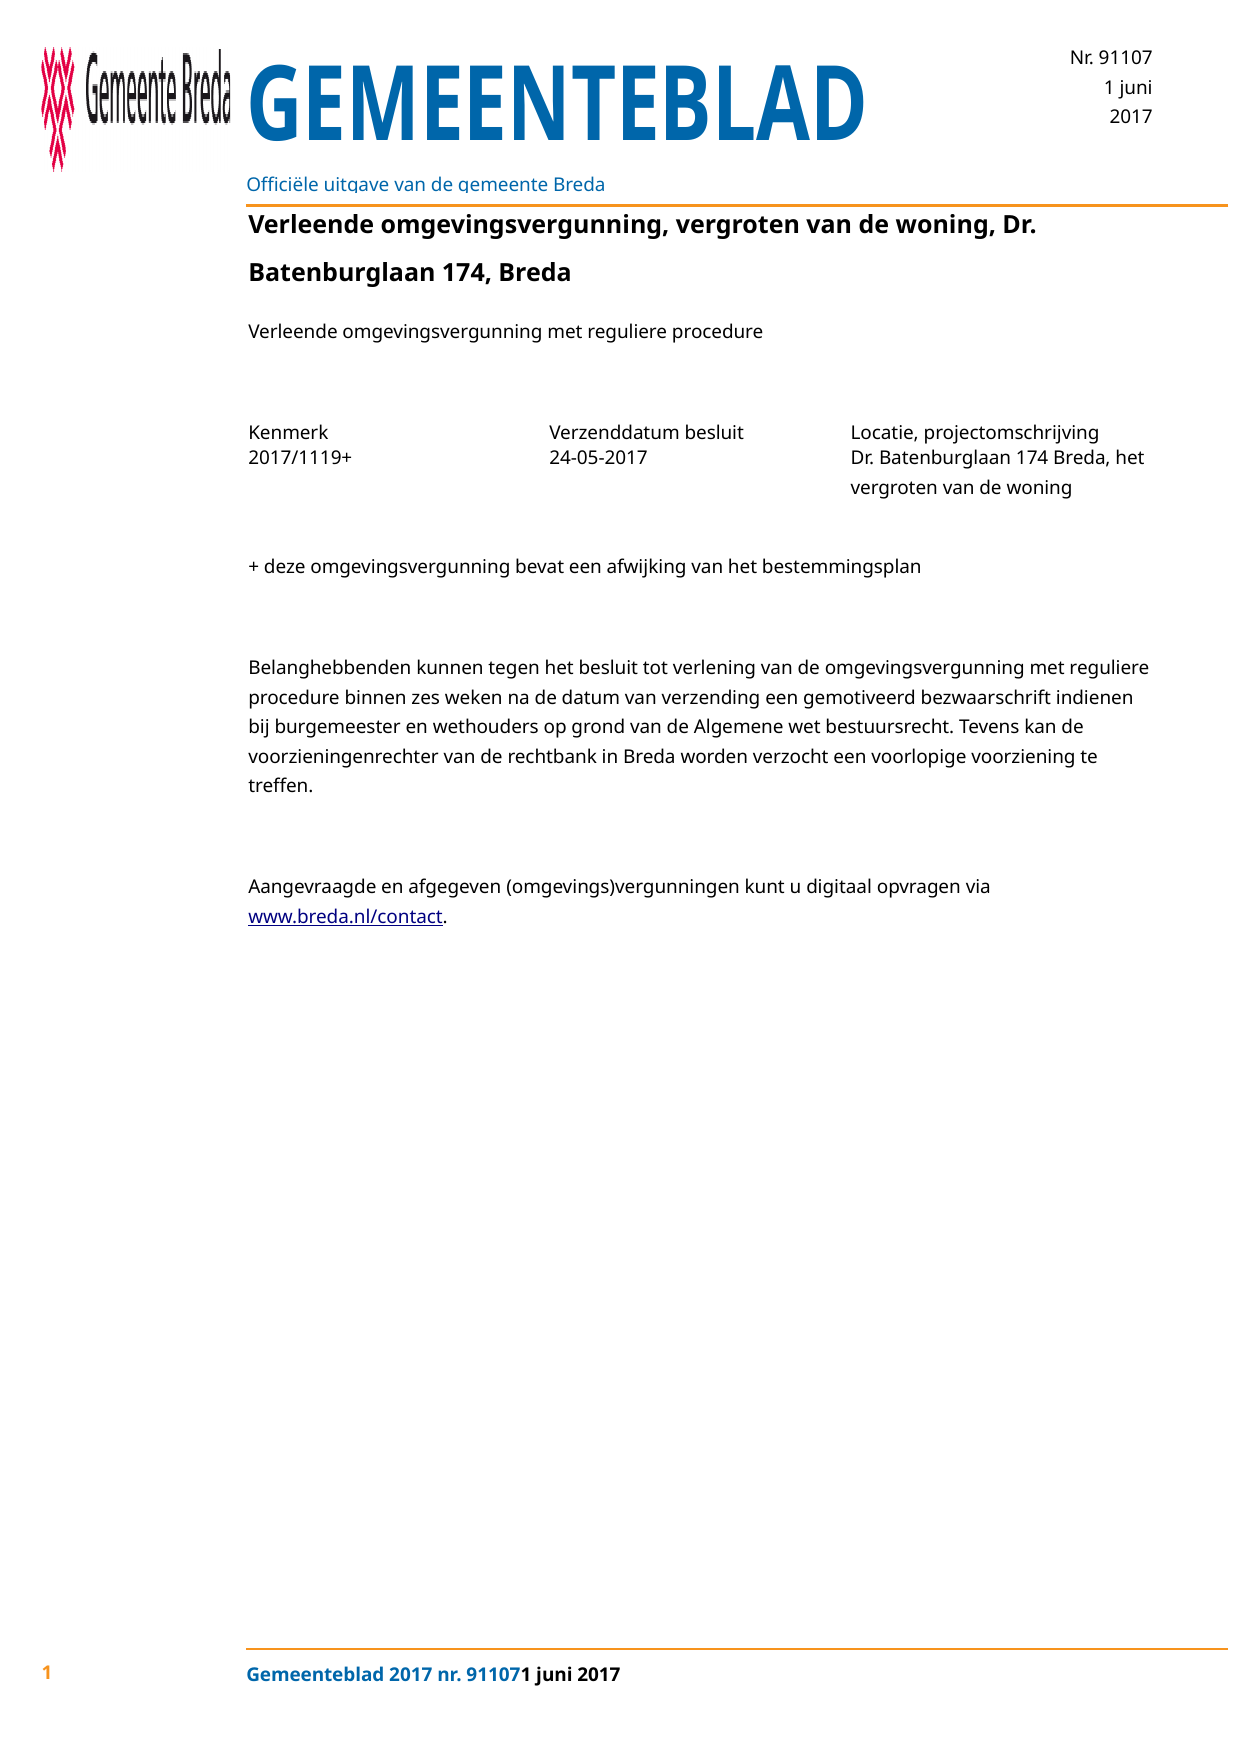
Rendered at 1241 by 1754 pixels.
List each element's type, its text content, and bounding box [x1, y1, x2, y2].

text Aangevraagde en afgegeven (omgevings)vergunningen kunt u digitaal opvragen via www.breda.nl/contact. [248, 873, 1152, 929]
table_header Locatie, projectomschrijving [850, 419, 1152, 444]
table_header Kenmerk [248, 419, 549, 444]
table_header Verzenddatum besluit [549, 419, 850, 444]
table_cell 2017/1119+ [248, 445, 549, 500]
table_cell Dr. Batenburglaan 174 Breda, het vergroten van de woning [850, 445, 1152, 500]
table_cell 24-05-2017 [549, 445, 850, 500]
text Verleende omgevingsvergunning met reguliere procedure [248, 318, 1152, 344]
text Verleende omgevingsvergunning, vergroten van de woning, Dr. Batenburglaan 174, Breda [248, 207, 1152, 288]
text Belanghebbenden kunnen tegen het besluit tot verlening van de omgevingsvergunning met reguliere procedure binnen zes weken na de datum van verzending een gemotiveerd bezwaarschrift indienen bij burgemeester en wethouders op grond van de Algemene wet bestuursrecht. Tevens kan de voorzieningenrechter van de rechtbank in Breda worden verzocht een voorlopige voorziening te treffen. [248, 654, 1152, 798]
picture [41, 47, 231, 172]
text + deze omgevingsvergunning bevat een afwijking van het bestemmingsplan [248, 553, 1152, 579]
